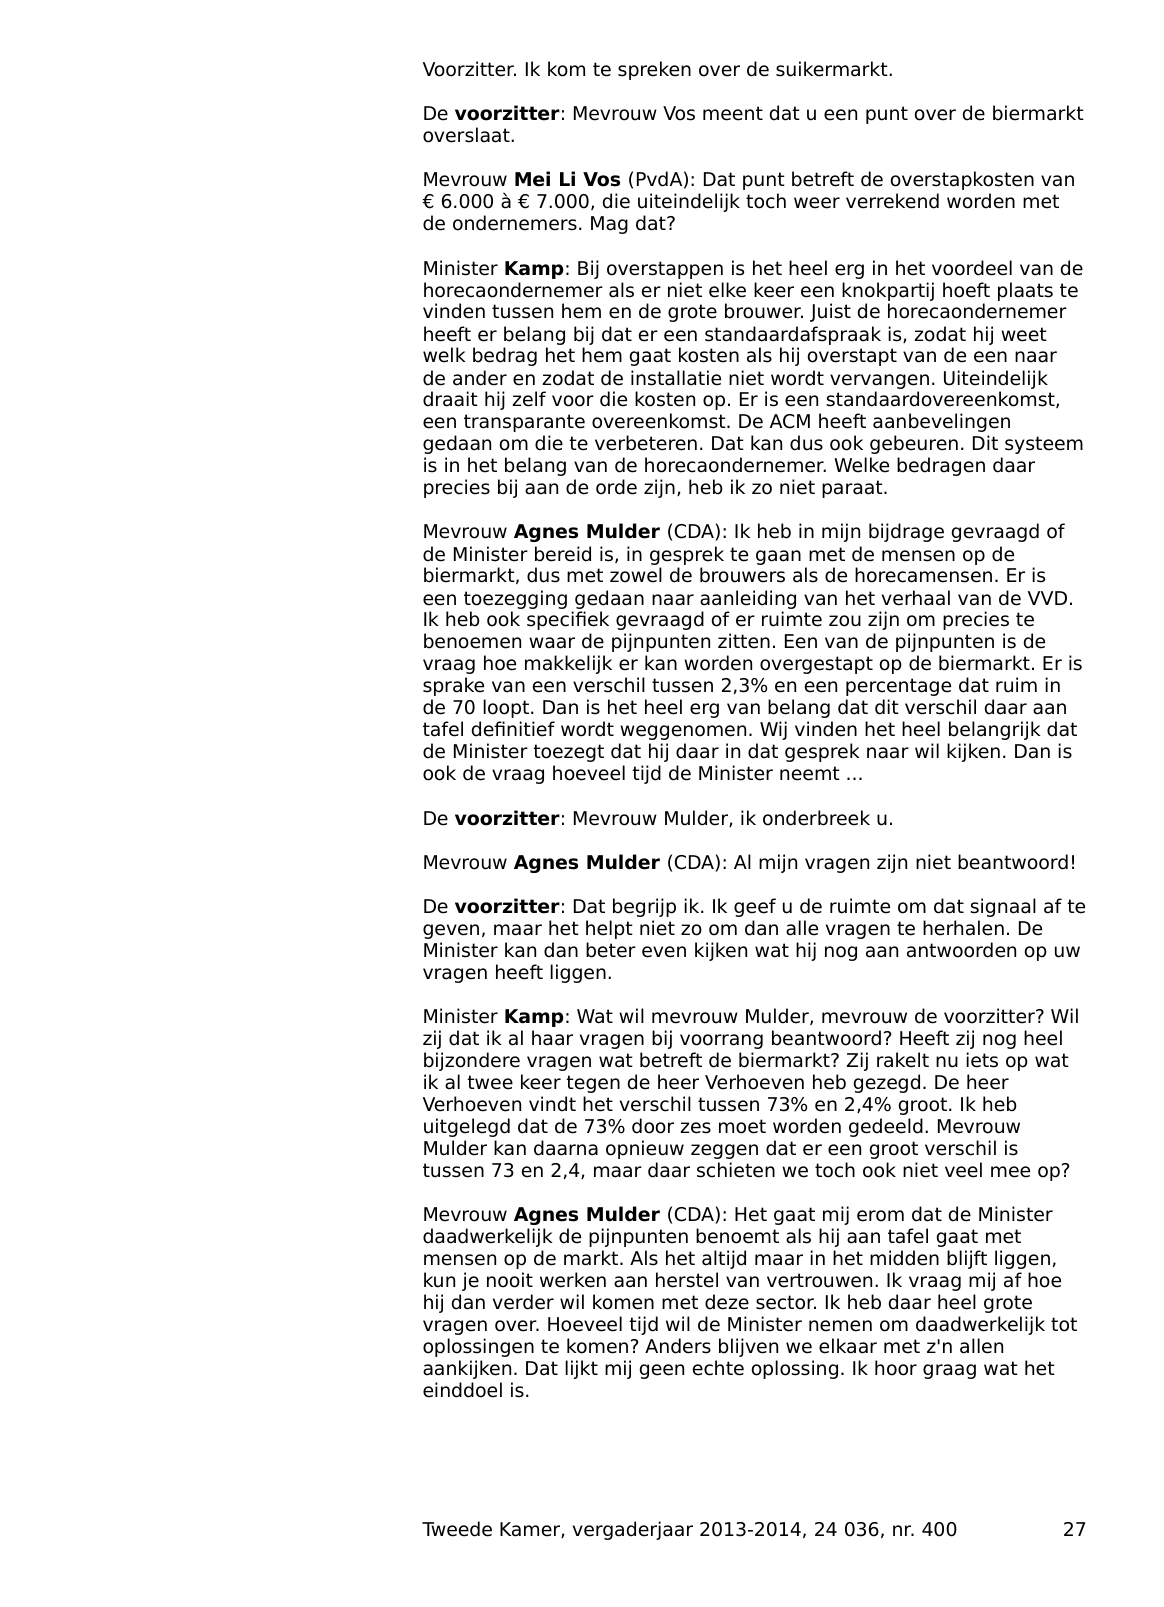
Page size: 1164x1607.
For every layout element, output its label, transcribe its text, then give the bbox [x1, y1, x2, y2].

text Mevrouw Agnes Mulder (CDA): Het gaat mij erom dat de Minister daadwerkelijk de pijnpunten benoemt als hij aan tafel gaat met mensen op de markt. Als het altijd maar in het midden blijft liggen, kun je nooit werken aan herstel van vertrouwen. Ik vraag mij af hoe hij dan verder wil komen met deze sector. Ik heb daar heel grote vragen over. Hoeveel tijd wil de Minister nemen om daadwerkelijk tot oplossingen te komen? Anders blijven we elkaar met z'n allen aankijken. Dat lijkt mij geen echte oplossing. Ik hoor graag wat het einddoel is. [422, 1204, 1087, 1402]
text Minister Kamp: Wat wil mevrouw Mulder, mevrouw de voorzitter? Wil zij dat ik al haar vragen bij voorrang beantwoord? Heeft zij nog heel bijzondere vragen wat betreft de biermarkt? Zij rakelt nu iets op wat ik al twee keer tegen de heer Verhoeven heb gezegd. De heer Verhoeven vindt het verschil tussen 73% en 2,4% groot. Ik heb uitgelegd dat de 73% door zes moet worden gedeeld. Mevrouw Mulder kan daarna opnieuw zeggen dat er een groot verschil is tussen 73 en 2,4, maar daar schieten we toch ook niet veel mee op? [422, 1006, 1087, 1182]
text Mevrouw Mei Li Vos (PvdA): Dat punt betreft de overstapkosten van € 6.000 à € 7.000, die uiteindelijk toch weer verrekend worden met de ondernemers. Mag dat? [422, 169, 1087, 235]
text De voorzitter: Dat begrijp ik. Ik geef u de ruimte om dat signaal af te geven, maar het helpt niet zo om dan alle vragen te herhalen. De Minister kan dan beter even kijken wat hij nog aan antwoorden op uw vragen heeft liggen. [422, 896, 1087, 984]
text Mevrouw Agnes Mulder (CDA): Ik heb in mijn bijdrage gevraagd of de Minister bereid is, in gesprek te gaan met de mensen op de biermarkt, dus met zowel de brouwers als de horecamensen. Er is een toezegging gedaan naar aanleiding van het verhaal van de VVD. Ik heb ook specifiek gevraagd of er ruimte zou zijn om precies te benoemen waar de pijnpunten zitten. Een van de pijnpunten is de vraag hoe makkelijk er kan worden overgestapt op de biermarkt. Er is sprake van een verschil tussen 2,3% en een percentage dat ruim in de 70 loopt. Dan is het heel erg van belang dat dit verschil daar aan tafel definitief wordt weggenomen. Wij vinden het heel belangrijk dat de Minister toezegt dat hij daar in dat gesprek naar wil kijken. Dan is ook de vraag hoeveel tijd de Minister neemt ... [422, 521, 1087, 785]
text De voorzitter: Mevrouw Vos meent dat u een punt over de biermarkt overslaat. [422, 103, 1087, 147]
text Minister Kamp: Bij overstappen is het heel erg in het voordeel van de horecaondernemer als er niet elke keer een knokpartij hoeft plaats te vinden tussen hem en de grote brouwer. Juist de horecaondernemer heeft er belang bij dat er een standaardafspraak is, zodat hij weet welk bedrag het hem gaat kosten als hij overstapt van de een naar de ander en zodat de installatie niet wordt vervangen. Uiteindelijk draait hij zelf voor die kosten op. Er is een standaardovereenkomst, een transparante overeenkomst. De ACM heeft aanbevelingen gedaan om die te verbeteren. Dat kan dus ook gebeuren. Dit systeem is in het belang van de horecaondernemer. Welke bedragen daar precies bij aan de orde zijn, heb ik zo niet paraat. [422, 257, 1087, 499]
text De voorzitter: Mevrouw Mulder, ik onderbreek u. [422, 807, 1087, 829]
text Mevrouw Agnes Mulder (CDA): Al mijn vragen zijn niet beantwoord! [422, 852, 1087, 873]
text Voorzitter. Ik kom te spreken over de suikermarkt. [422, 59, 1087, 81]
